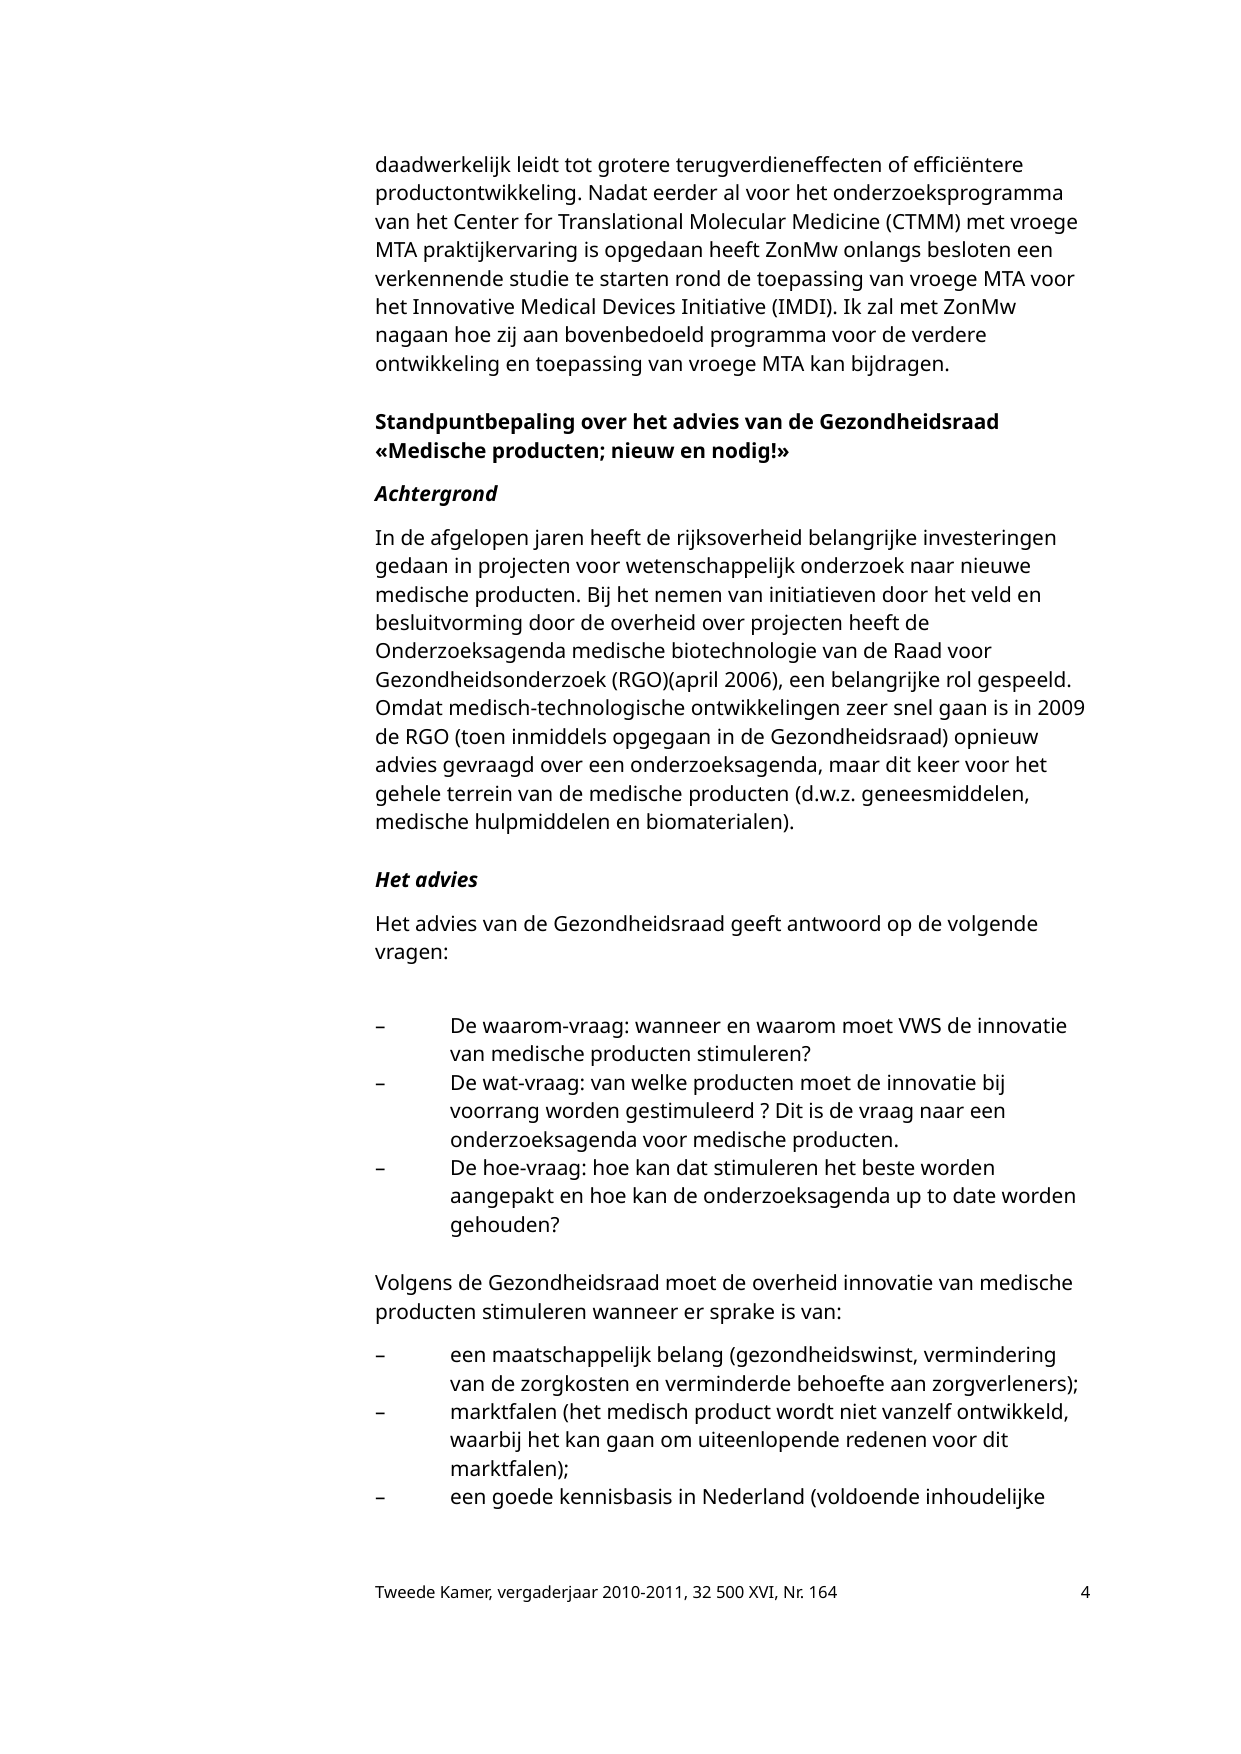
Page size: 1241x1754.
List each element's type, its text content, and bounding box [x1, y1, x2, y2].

list marktfalen (het medisch product wordt niet vanzelf ontwikkeld, waarbij het kan gaan om uiteenlopende redenen voor dit marktfalen); [375, 1397, 1090, 1482]
list De wat-vraag: van welke producten moet de innovatie bij voorrang worden gestimuleerd ? Dit is de vraag naar een onderzoeksagenda voor medische producten. [375, 1068, 1090, 1153]
text Standpuntbepaling over het advies van de Gezondheidsraad «Medische producten; nieuw en nodig!» [375, 407, 1090, 464]
list een goede kennisbasis in Nederland (voldoende inhoudelijke [375, 1482, 1090, 1511]
list De waarom-vraag: wanneer en waarom moet VWS de innovatie van medische producten stimuleren? [375, 1011, 1090, 1068]
list een maatschappelijk belang (gezondheidswinst, vermindering van de zorgkosten en verminderde behoefte aan zorgverleners); [375, 1340, 1090, 1397]
text Volgens de Gezondheidsraad moet de overheid innovatie van medische producten stimuleren wanneer er sprake is van: [375, 1268, 1090, 1325]
text daadwerkelijk leidt tot grotere terugverdieneffecten of efficiëntere productontwikkeling. Nadat eerder al voor het onderzoeksprogramma van het Center for Translational Molecular Medicine (CTMM) met vroege MTA praktijkervaring is opgedaan heeft ZonMw onlangs besloten een verkennende studie te starten rond de toepassing van vroege MTA voor het Innovative Medical Devices Initiative (IMDI). Ik zal met ZonMw nagaan hoe zij aan bovenbedoeld programma voor de verdere ontwikkeling en toepassing van vroege MTA kan bijdragen. [375, 150, 1090, 377]
text In de afgelopen jaren heeft de rijksoverheid belangrijke investeringen gedaan in projecten voor wetenschappelijk onderzoek naar nieuwe medische producten. Bij het nemen van initiatieven door het veld en besluitvorming door de overheid over projecten heeft de Onderzoeksagenda medische biotechnologie van de Raad voor Gezondheidsonderzoek (RGO)(april 2006), een belangrijke rol gespeeld. Omdat medisch-technologische ontwikkelingen zeer snel gaan is in 2009 de RGO (toen inmiddels opgegaan in de Gezondheidsraad) opnieuw advies gevraagd over een onderzoeksagenda, maar dit keer voor het gehele terrein van de medische producten (d.w.z. geneesmiddelen, medische hulpmiddelen en biomaterialen). [375, 523, 1090, 836]
list De hoe-vraag: hoe kan dat stimuleren het beste worden aangepakt en hoe kan de onderzoeksagenda up to date worden gehouden? [375, 1153, 1090, 1238]
text Het advies [375, 866, 1090, 894]
text Het advies van de Gezondheidsraad geeft antwoord op de volgende vragen: [375, 909, 1090, 966]
text Achtergrond [375, 479, 1090, 508]
